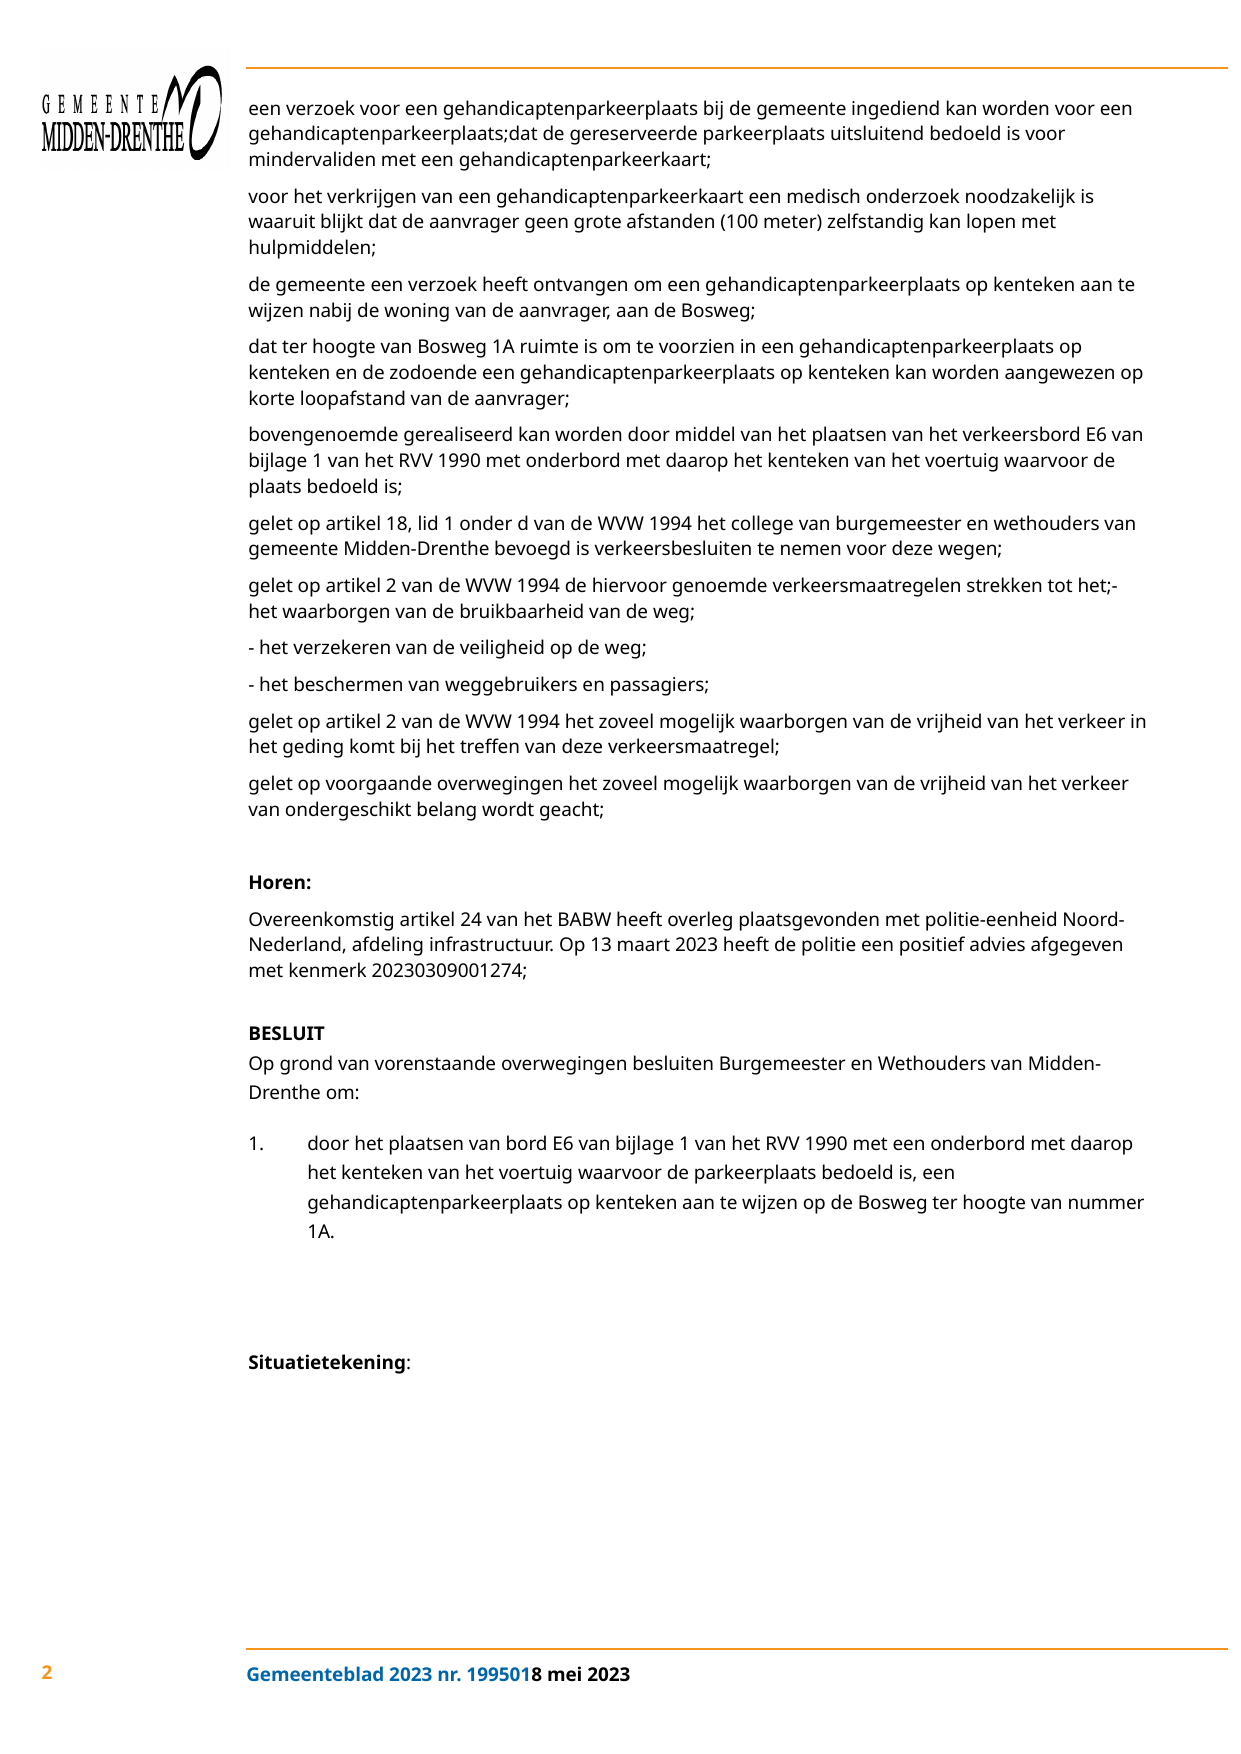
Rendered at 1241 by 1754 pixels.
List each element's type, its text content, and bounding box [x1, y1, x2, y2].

text Overeenkomstig artikel 24 van het BABW heeft overleg plaatsgevonden met politie-eenheid Noord-Nederland, afdeling infrastructuur. Op 13 maart 2023 heeft de politie een positief advies afgegeven met kenmerk 20230309001274; [248, 906, 1152, 983]
text Situatietekening: [248, 1349, 1152, 1374]
text BESLUIT [248, 1020, 1152, 1046]
text gelet op voorgaande overwegingen het zoveel mogelijk waarborgen van de vrijheid van het verkeer van ondergeschikt belang wordt geacht; [248, 770, 1152, 822]
text bovengenoemde gerealiseerd kan worden door middel van het plaatsen van het verkeersbord E6 van bijlage 1 van het RVV 1990 met onderbord met daarop het kenteken van het voertuig waarvoor de plaats bedoeld is; [248, 422, 1152, 499]
text gelet op artikel 2 van de WVW 1994 de hiervoor genoemde verkeersmaatregelen strekken tot het;- het waarborgen van de bruikbaarheid van de weg; [248, 572, 1152, 623]
text Horen: [248, 869, 1152, 895]
text - het verzekeren van de veiligheid op de weg; [248, 634, 1152, 660]
text de gemeente een verzoek heeft ontvangen om een gehandicaptenparkeerplaats op kenteken aan te wijzen nabij de woning van de aanvrager, aan de Bosweg; [248, 271, 1152, 322]
text Op grond van vorenstaande overwegingen besluiten Burgemeester en Wethouders van Midden-Drenthe om: [248, 1050, 1152, 1105]
picture [41, 47, 231, 172]
text gelet op artikel 2 van de WVW 1994 het zoveel mogelijk waarborgen van de vrijheid van het verkeer in het geding komt bij het treffen van deze verkeersmaatregel; [248, 708, 1152, 759]
text gelet op artikel 18, lid 1 onder d van de WVW 1994 het college van burgemeester en wethouders van gemeente Midden-Drenthe bevoegd is verkeersbesluiten te nemen voor deze wegen; [248, 510, 1152, 561]
text dat ter hoogte van Bosweg 1A ruimte is om te voorzien in een gehandicaptenparkeerplaats op kenteken en de zodoende een gehandicaptenparkeerplaats op kenteken kan worden aangewezen op korte loopafstand van de aanvrager; [248, 333, 1152, 411]
text - het beschermen van weggebruikers en passagiers; [248, 671, 1152, 697]
text voor het verkrijgen van een gehandicaptenparkeerkaart een medisch onderzoek noodzakelijk is waaruit blijkt dat de aanvrager geen grote afstanden (100 meter) zelfstandig kan lopen met hulpmiddelen; [248, 183, 1152, 260]
list door het plaatsen van bord E6 van bijlage 1 van het RVV 1990 met een onderbord met daarop het kenteken van het voertuig waarvoor de parkeerplaats bedoeld is, een gehandicaptenparkeerplaats op kenteken aan te wijzen op de Bosweg ter hoogte van nummer 1A. [248, 1130, 1152, 1244]
text een verzoek voor een gehandicaptenparkeerplaats bij de gemeente ingediend kan worden voor een gehandicaptenparkeerplaats;dat de gereserveerde parkeerplaats uitsluitend bedoeld is voor mindervaliden met een gehandicaptenparkeerkaart; [248, 95, 1152, 172]
